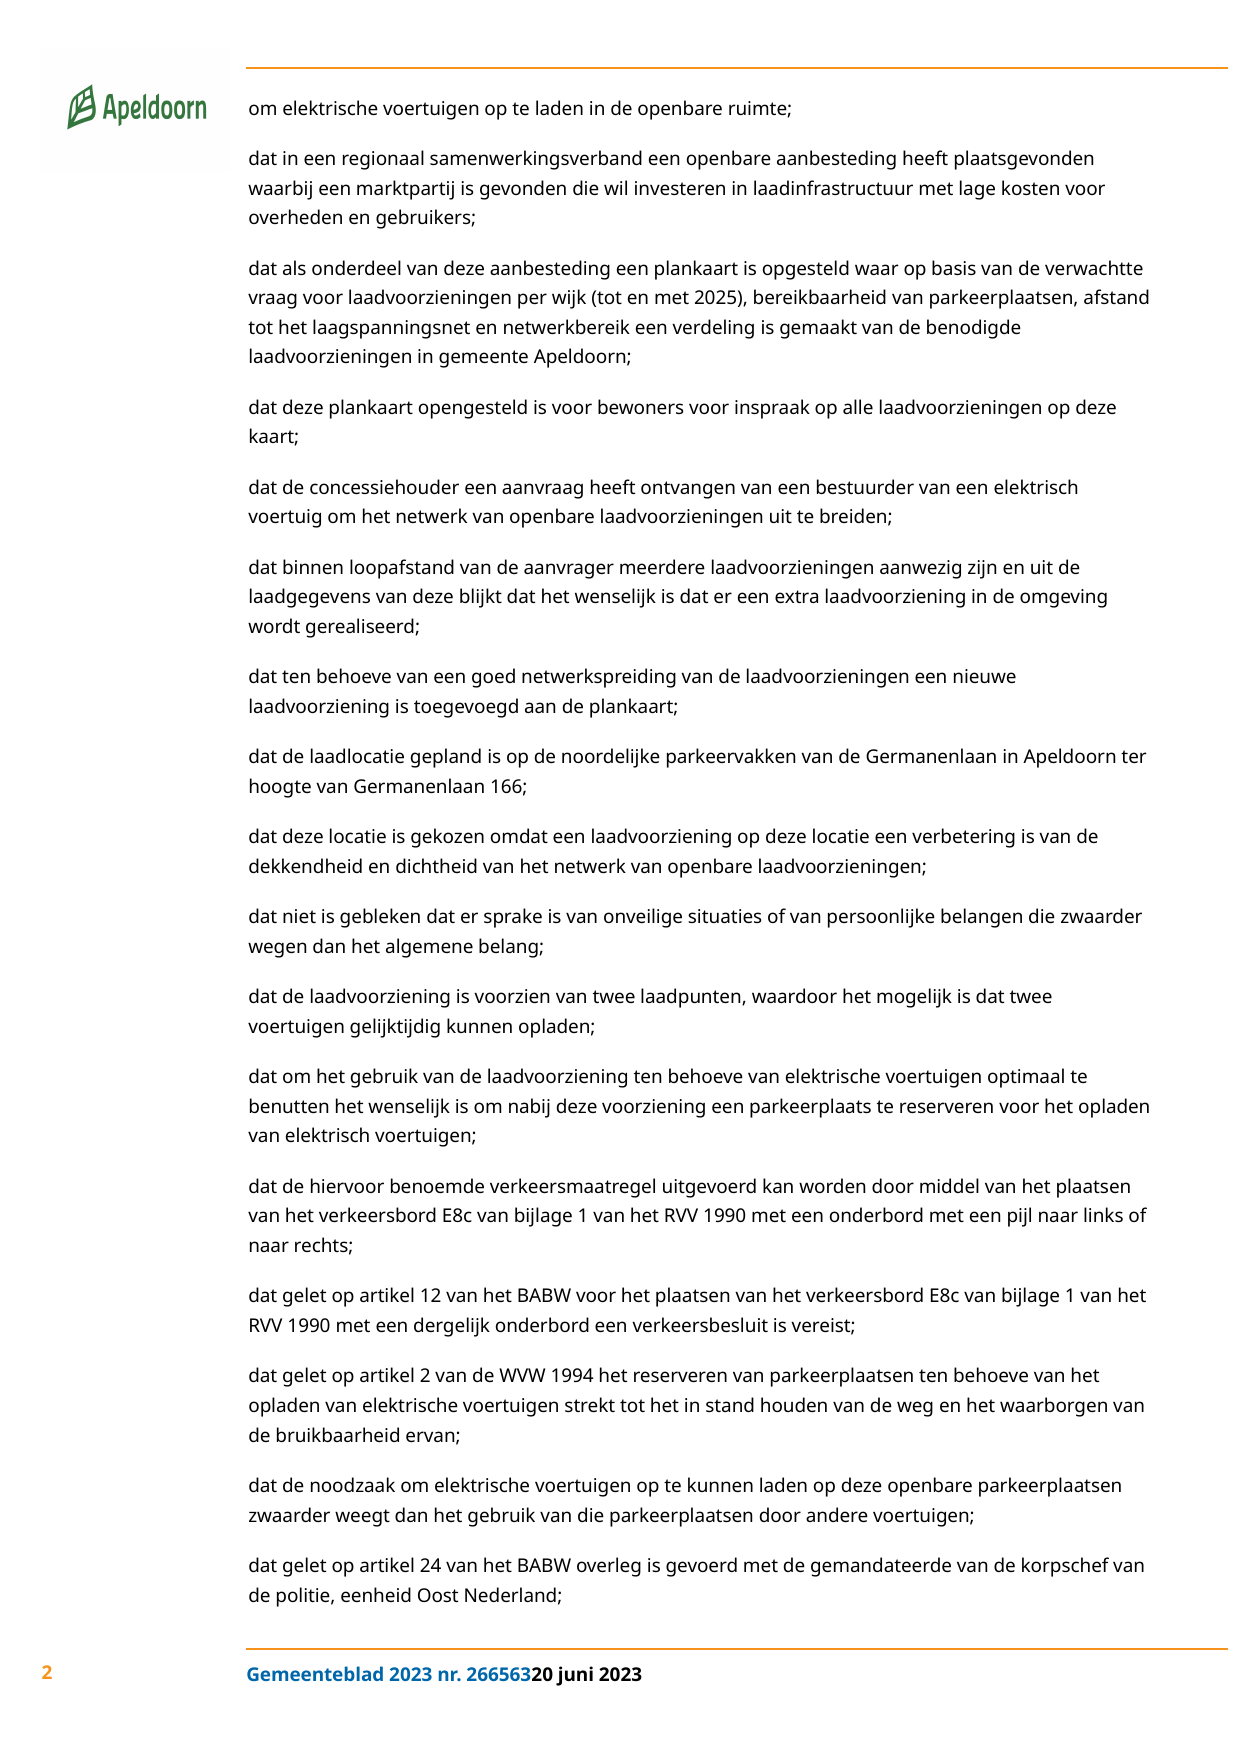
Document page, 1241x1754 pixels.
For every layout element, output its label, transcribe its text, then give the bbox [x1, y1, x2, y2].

text dat de noodzaak om elektrische voertuigen op te kunnen laden op deze openbare parkeerplaatsen zwaarder weegt dan het gebruik van die parkeerplaatsen door andere voertuigen; [248, 1472, 1152, 1528]
text dat om het gebruik van de laadvoorziening ten behoeve van elektrische voertuigen optimaal te benutten het wenselijk is om nabij deze voorziening een parkeerplaats te reserveren voor het opladen van elektrisch voertuigen; [248, 1063, 1152, 1148]
text dat de laadvoorziening is voorzien van twee laadpunten, waardoor het mogelijk is dat twee voertuigen gelijktijdig kunnen opladen; [248, 983, 1152, 1039]
text dat de laadlocatie gepland is op de noordelijke parkeervakken van de Germanenlaan in Apeldoorn ter hoogte van Germanenlaan 166; [248, 743, 1152, 799]
text dat binnen loopafstand van de aanvrager meerdere laadvoorzieningen aanwezig zijn en uit de laadgegevens van deze blijkt dat het wenselijk is dat er een extra laadvoorziening in de omgeving wordt gerealiseerd; [248, 554, 1152, 639]
text dat gelet op artikel 2 van de WVW 1994 het reserveren van parkeerplaatsen ten behoeve van het opladen van elektrische voertuigen strekt tot het in stand houden van de weg en het waarborgen van de bruikbaarheid ervan; [248, 1363, 1152, 1448]
text dat als onderdeel van deze aanbesteding een plankaart is opgesteld waar op basis van de verwachtte vraag voor laadvoorzieningen per wijk (tot en met 2025), bereikbaarheid van parkeerplaatsen, afstand tot het laagspanningsnet en netwerkbereik een verdeling is gemaakt van de benodigde laadvoorzieningen in gemeente Apeldoorn; [248, 255, 1152, 369]
text dat de concessiehouder een aanvraag heeft ontvangen van een bestuurder van een elektrisch voertuig om het netwerk van openbare laadvoorzieningen uit te breiden; [248, 474, 1152, 529]
text dat deze locatie is gekozen omdat een laadvoorziening op deze locatie een verbetering is van de dekkendheid en dichtheid van het netwerk van openbare laadvoorzieningen; [248, 823, 1152, 879]
text dat de hiervoor benoemde verkeersmaatregel uitgevoerd kan worden door middel van het plaatsen van het verkeersbord E8c van bijlage 1 van het RVV 1990 met een onderbord met een pijl naar links of naar rechts; [248, 1173, 1152, 1258]
text dat gelet op artikel 12 van het BABW voor het plaatsen van het verkeersbord E8c van bijlage 1 van het RVV 1990 met een dergelijk onderbord een verkeersbesluit is vereist; [248, 1283, 1152, 1338]
text dat deze plankaart opengesteld is voor bewoners voor inspraak op alle laadvoorzieningen op deze kaart; [248, 394, 1152, 449]
picture [41, 47, 231, 172]
text om elektrische voertuigen op te laden in de openbare ruimte; [248, 95, 1152, 121]
text dat niet is gebleken dat er sprake is van onveilige situaties of van persoonlijke belangen die zwaarder wegen dan het algemene belang; [248, 903, 1152, 959]
text dat ten behoeve van een goed netwerkspreiding van de laadvoorzieningen een nieuwe laadvoorziening is toegevoegd aan de plankaart; [248, 663, 1152, 719]
text dat gelet op artikel 24 van het BABW overleg is gevoerd met de gemandateerde van de korpschef van de politie, eenheid Oost Nederland; [248, 1552, 1152, 1608]
text dat in een regionaal samenwerkingsverband een openbare aanbesteding heeft plaatsgevonden waarbij een marktpartij is gevonden die wil investeren in laadinfrastructuur met lage kosten voor overheden en gebruikers; [248, 145, 1152, 230]
